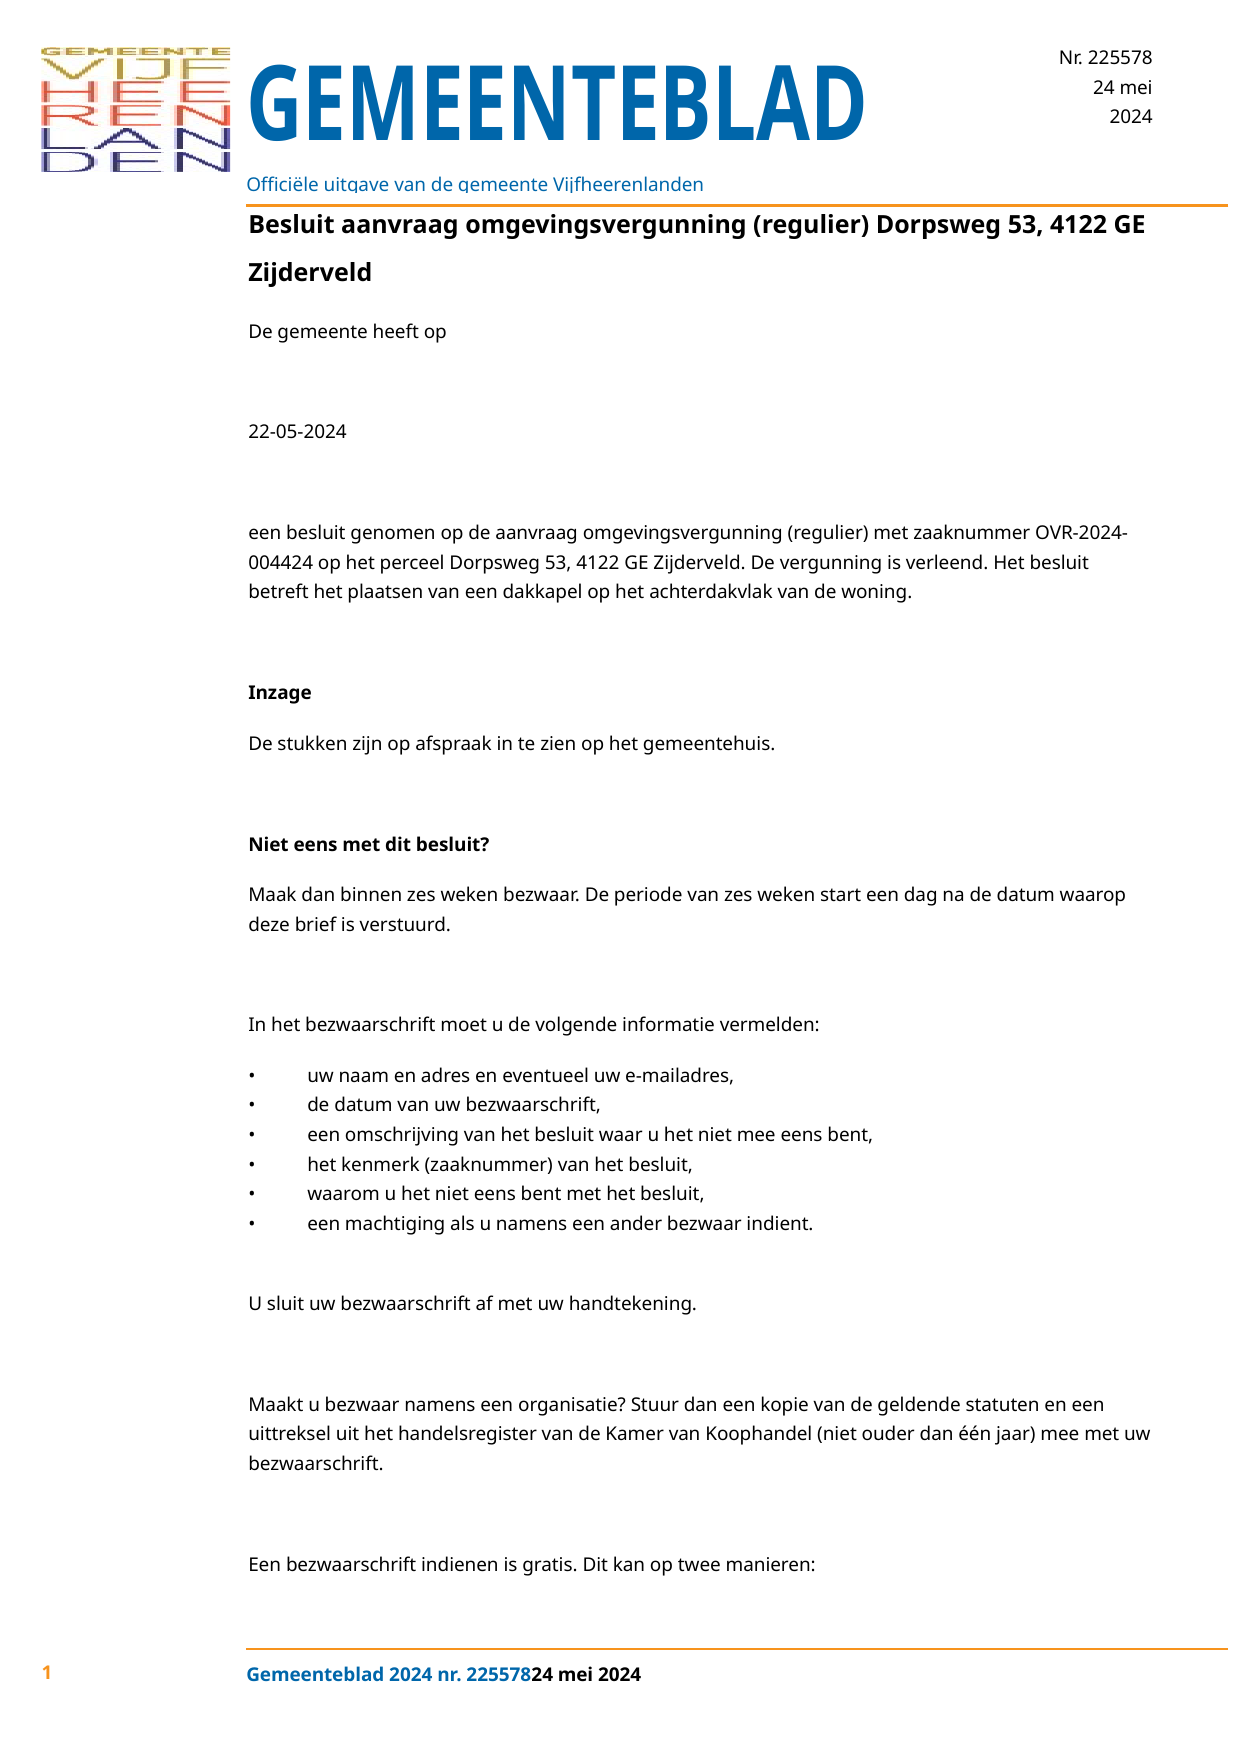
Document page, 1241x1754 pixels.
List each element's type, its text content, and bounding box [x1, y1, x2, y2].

text Niet eens met dit besluit? [248, 831, 1152, 857]
text Maakt u bezwaar namens een organisatie? Stuur dan een kopie van de geldende statuten en een uittreksel uit het handelsregister van de Kamer van Koophandel (niet ouder dan één jaar) mee met uw bezwaarschrift. [248, 1391, 1152, 1476]
list uw naam en adres en eventueel uw e-mailadres, [248, 1062, 1152, 1088]
list het kenmerk (zaaknummer) van het besluit, [248, 1151, 1152, 1177]
list waarom u het niet eens bent met het besluit, [248, 1180, 1152, 1206]
list een machtiging als u namens een ander bezwaar indient. [248, 1210, 1152, 1236]
list de datum van uw bezwaarschrift, [248, 1092, 1152, 1117]
text een besluit genomen op de aanvraag omgevingsvergunning (regulier) met zaaknummer OVR-2024-004424 op het perceel Dorpsweg 53, 4122 GE Zijderveld. De vergunning is verleend. Het besluit betreft het plaatsen van een dakkapel op het achterdakvlak van de woning. [248, 519, 1152, 604]
picture [41, 47, 231, 172]
text Een bezwaarschrift indienen is gratis. Dit kan op twee manieren: [248, 1551, 1152, 1577]
text De stukken zijn op afspraak in te zien op het gemeentehuis. [248, 730, 1152, 756]
text Maak dan binnen zes weken bezwaar. De periode van zes weken start een dag na de datum waarop deze brief is verstuurd. [248, 881, 1152, 937]
text De gemeente heeft op [248, 318, 1152, 344]
list een omschrijving van het besluit waar u het niet mee eens bent, [248, 1121, 1152, 1147]
text In het bezwaarschrift moet u de volgende informatie vermelden: [248, 1012, 1152, 1037]
text U sluit uw bezwaarschrift af met uw handtekening. [248, 1290, 1152, 1316]
text Besluit aanvraag omgevingsvergunning (regulier) Dorpsweg 53, 4122 GE Zijderveld [248, 207, 1152, 288]
text 22-05-2024 [248, 419, 1152, 444]
text Inzage [248, 679, 1152, 705]
